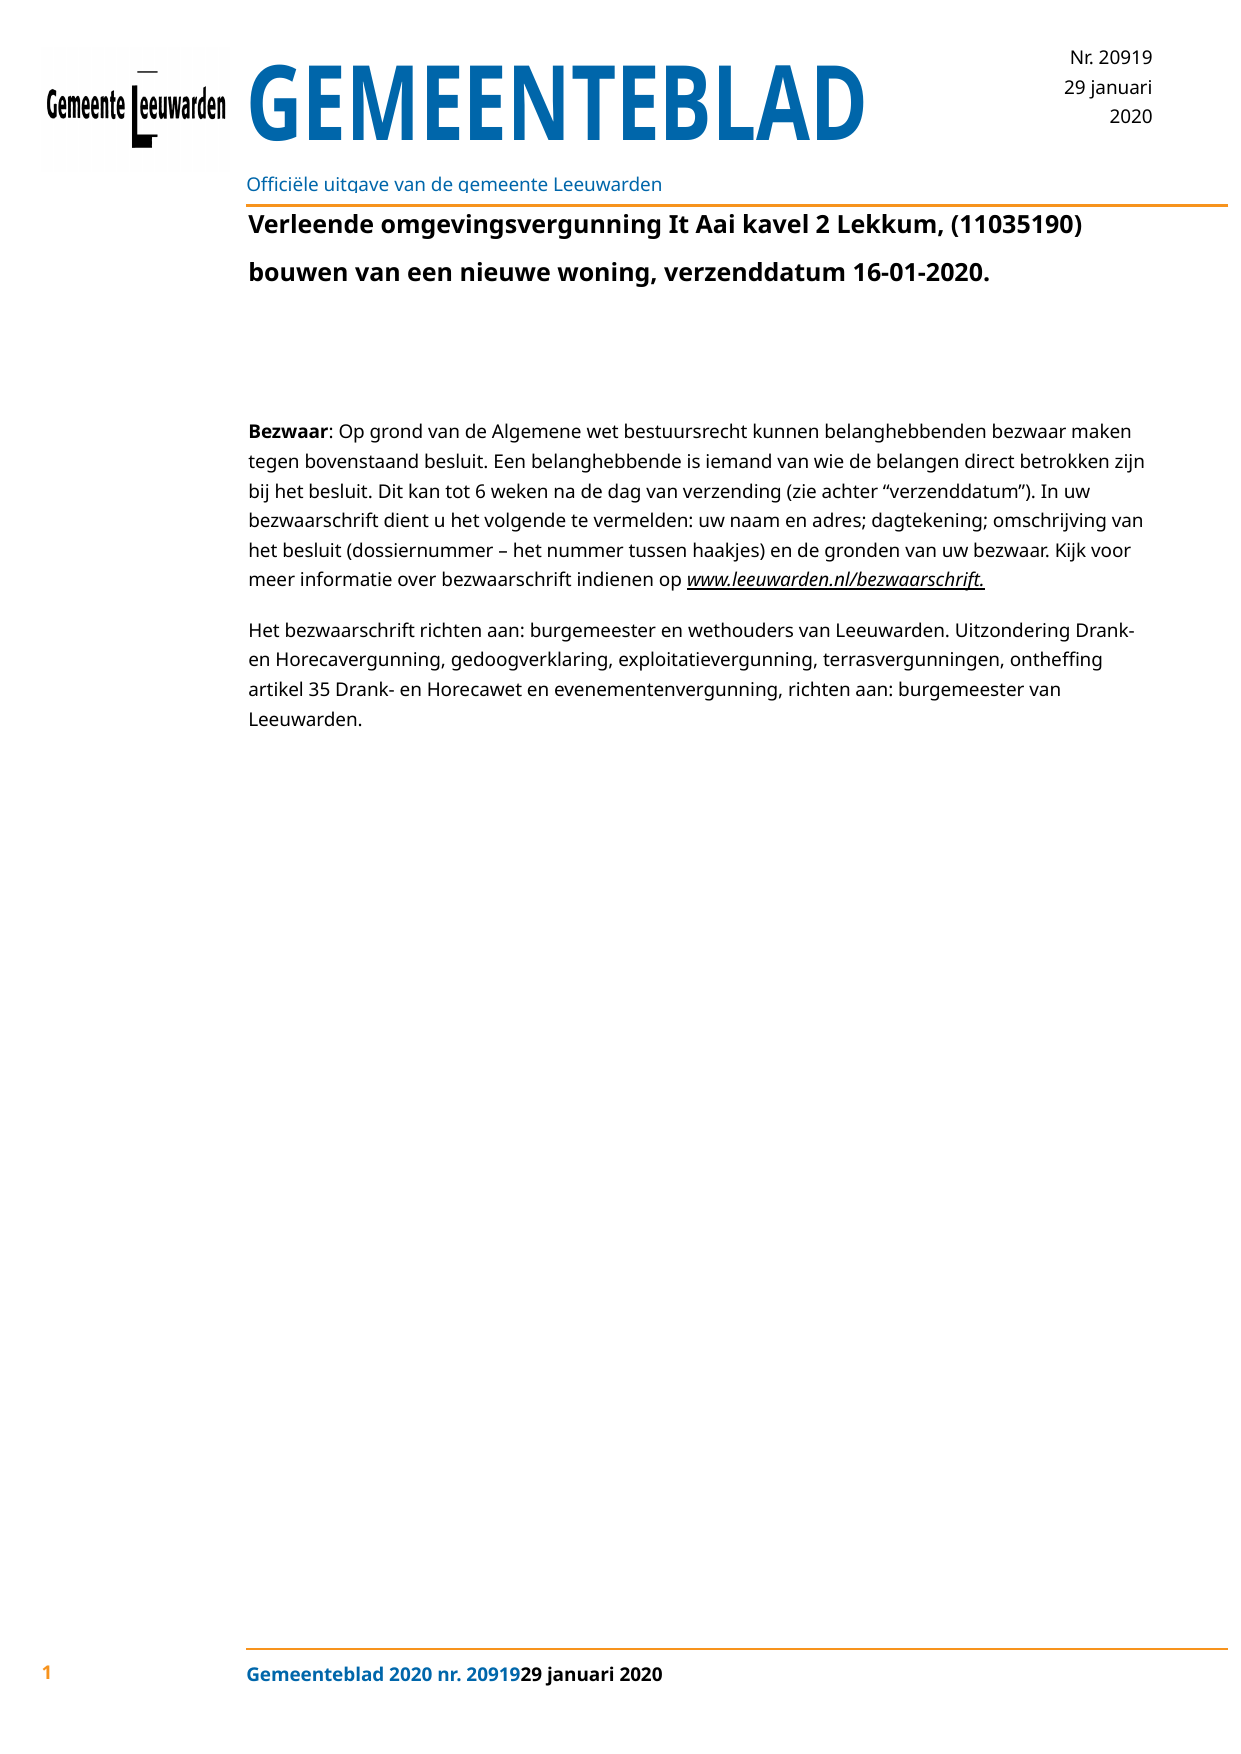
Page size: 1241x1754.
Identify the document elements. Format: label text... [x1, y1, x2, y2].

text Verleende omgevingsvergunning It Aai kavel 2 Lekkum, (11035190) bouwen van een nieuwe woning, verzenddatum 16-01-2020. [248, 207, 1152, 288]
picture [41, 47, 231, 172]
text Bezwaar: Op grond van de Algemene wet bestuursrecht kunnen belanghebbenden bezwaar maken tegen bovenstaand besluit. Een belanghebbende is iemand van wie de belangen direct betrokken zijn bij het besluit. Dit kan tot 6 weken na de dag van verzending (zie achter “verzenddatum”). In uw bezwaarschrift dient u het volgende te vermelden: uw naam en adres; dagtekening; omschrijving van het besluit (dossiernummer – het nummer tussen haakjes) en de gronden van uw bezwaar. Kijk voor meer informatie over bezwaarschrift indienen op www.leeuwarden.nl/bezwaarschrift. [248, 419, 1152, 592]
text Het bezwaarschrift richten aan: burgemeester en wethouders van Leeuwarden. Uitzondering Drank- en Horecavergunning, gedoogverklaring, exploitatievergunning, terrasvergunningen, ontheffing artikel 35 Drank- en Horecawet en evenementenvergunning, richten aan: burgemeester van Leeuwarden. [248, 617, 1152, 732]
